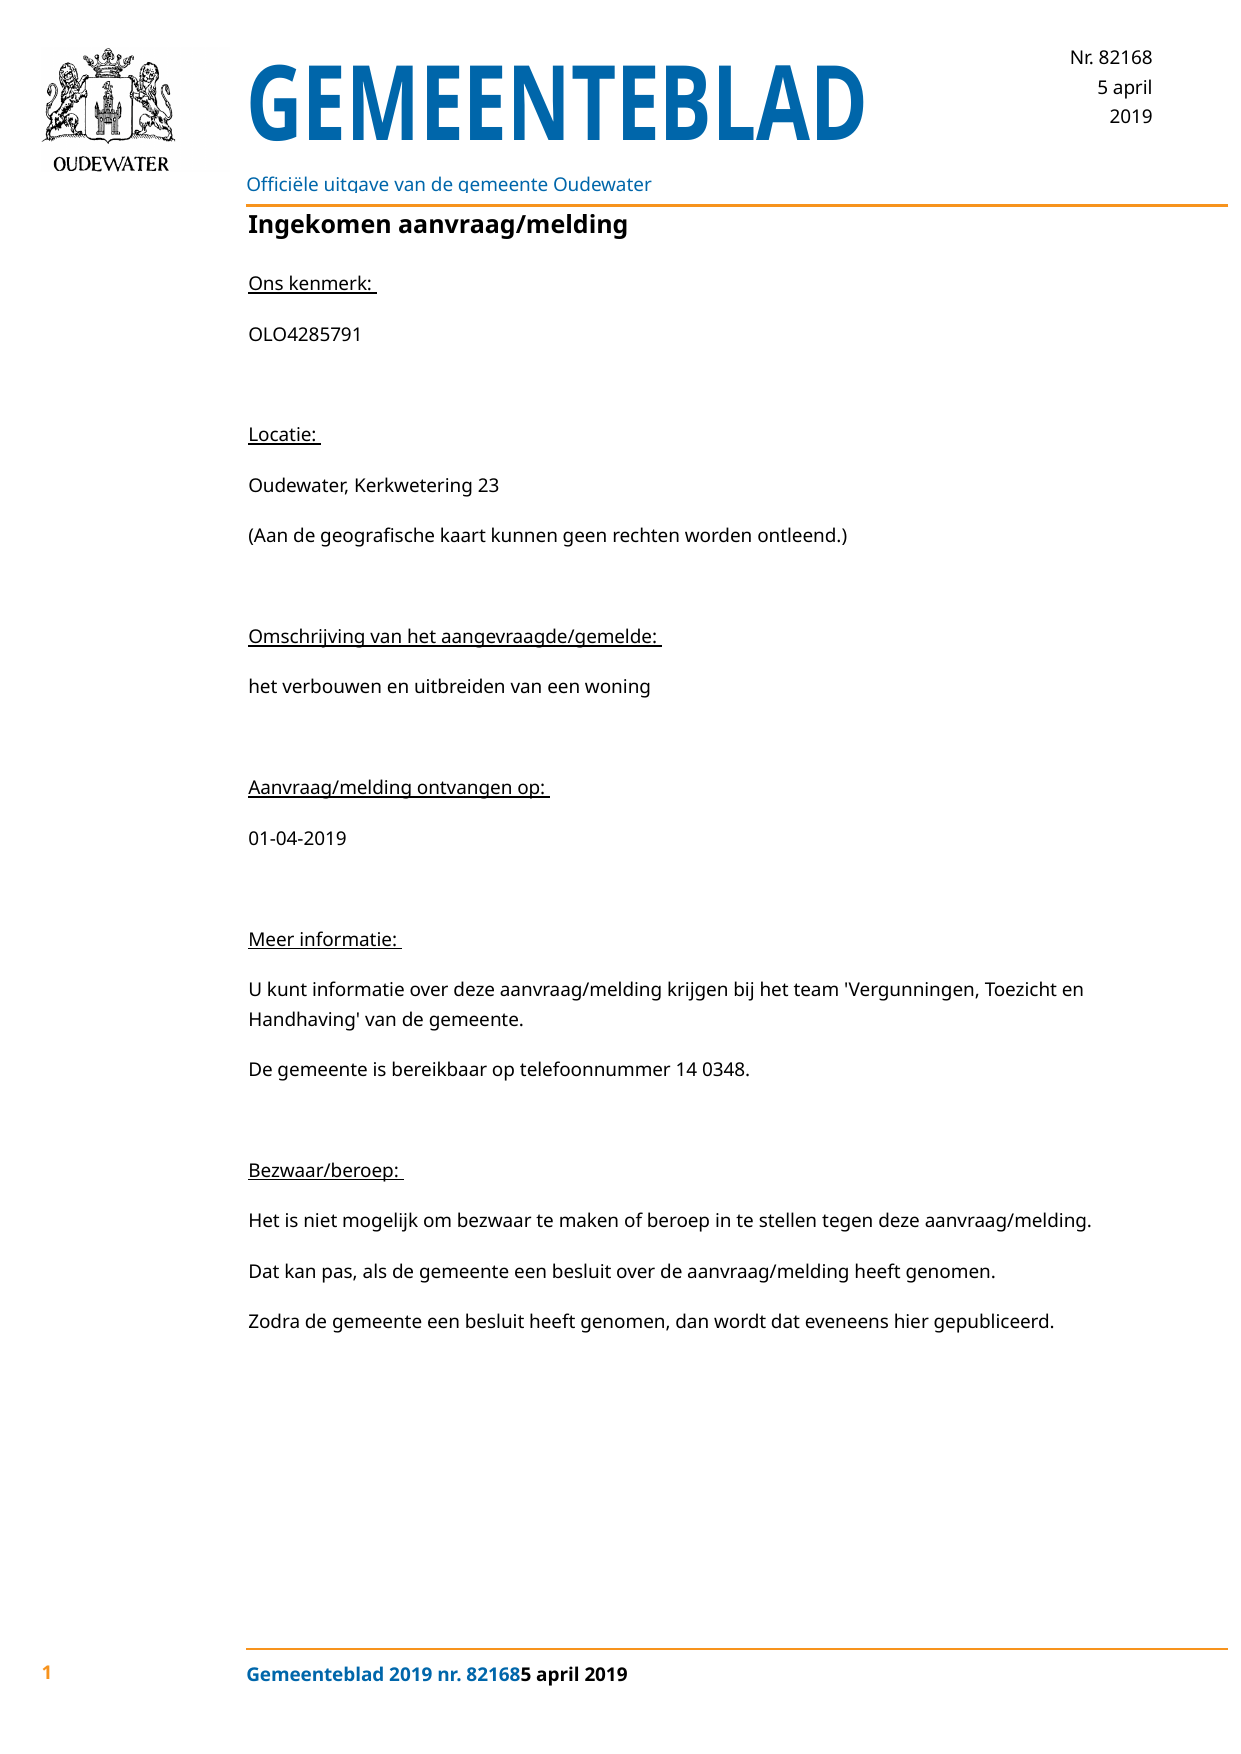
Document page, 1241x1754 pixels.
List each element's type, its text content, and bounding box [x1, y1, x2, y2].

text Ons kenmerk: [248, 270, 1152, 296]
text Ingekomen aanvraag/melding [248, 207, 1152, 241]
text 01-04-2019 [248, 825, 1152, 851]
text Meer informatie: [248, 926, 1152, 951]
text Zodra de gemeente een besluit heeft genomen, dan wordt dat eveneens hier gepubliceerd. [248, 1308, 1152, 1334]
text Aanvraag/melding ontvangen op: [248, 774, 1152, 800]
text Het is niet mogelijk om bezwaar te maken of beroep in te stellen tegen deze aanvraag/melding. [248, 1207, 1152, 1233]
text (Aan de geografische kaart kunnen geen rechten worden ontleend.) [248, 522, 1152, 548]
text Bezwaar/beroep: [248, 1157, 1152, 1183]
text Oudewater, Kerkwetering 23 [248, 472, 1152, 498]
text Omschrijving van het aangevraagde/gemelde: [248, 623, 1152, 649]
text De gemeente is bereikbaar op telefoonnummer 14 0348. [248, 1056, 1152, 1082]
text OLO4285791 [248, 321, 1152, 346]
picture [41, 47, 231, 172]
text U kunt informatie over deze aanvraag/melding krijgen bij het team 'Vergunningen, Toezicht en Handhaving' van de gemeente. [248, 976, 1152, 1031]
text Dat kan pas, als de gemeente een besluit over de aanvraag/melding heeft genomen. [248, 1258, 1152, 1283]
text het verbouwen en uitbreiden van een woning [248, 674, 1152, 699]
text Locatie: [248, 422, 1152, 447]
